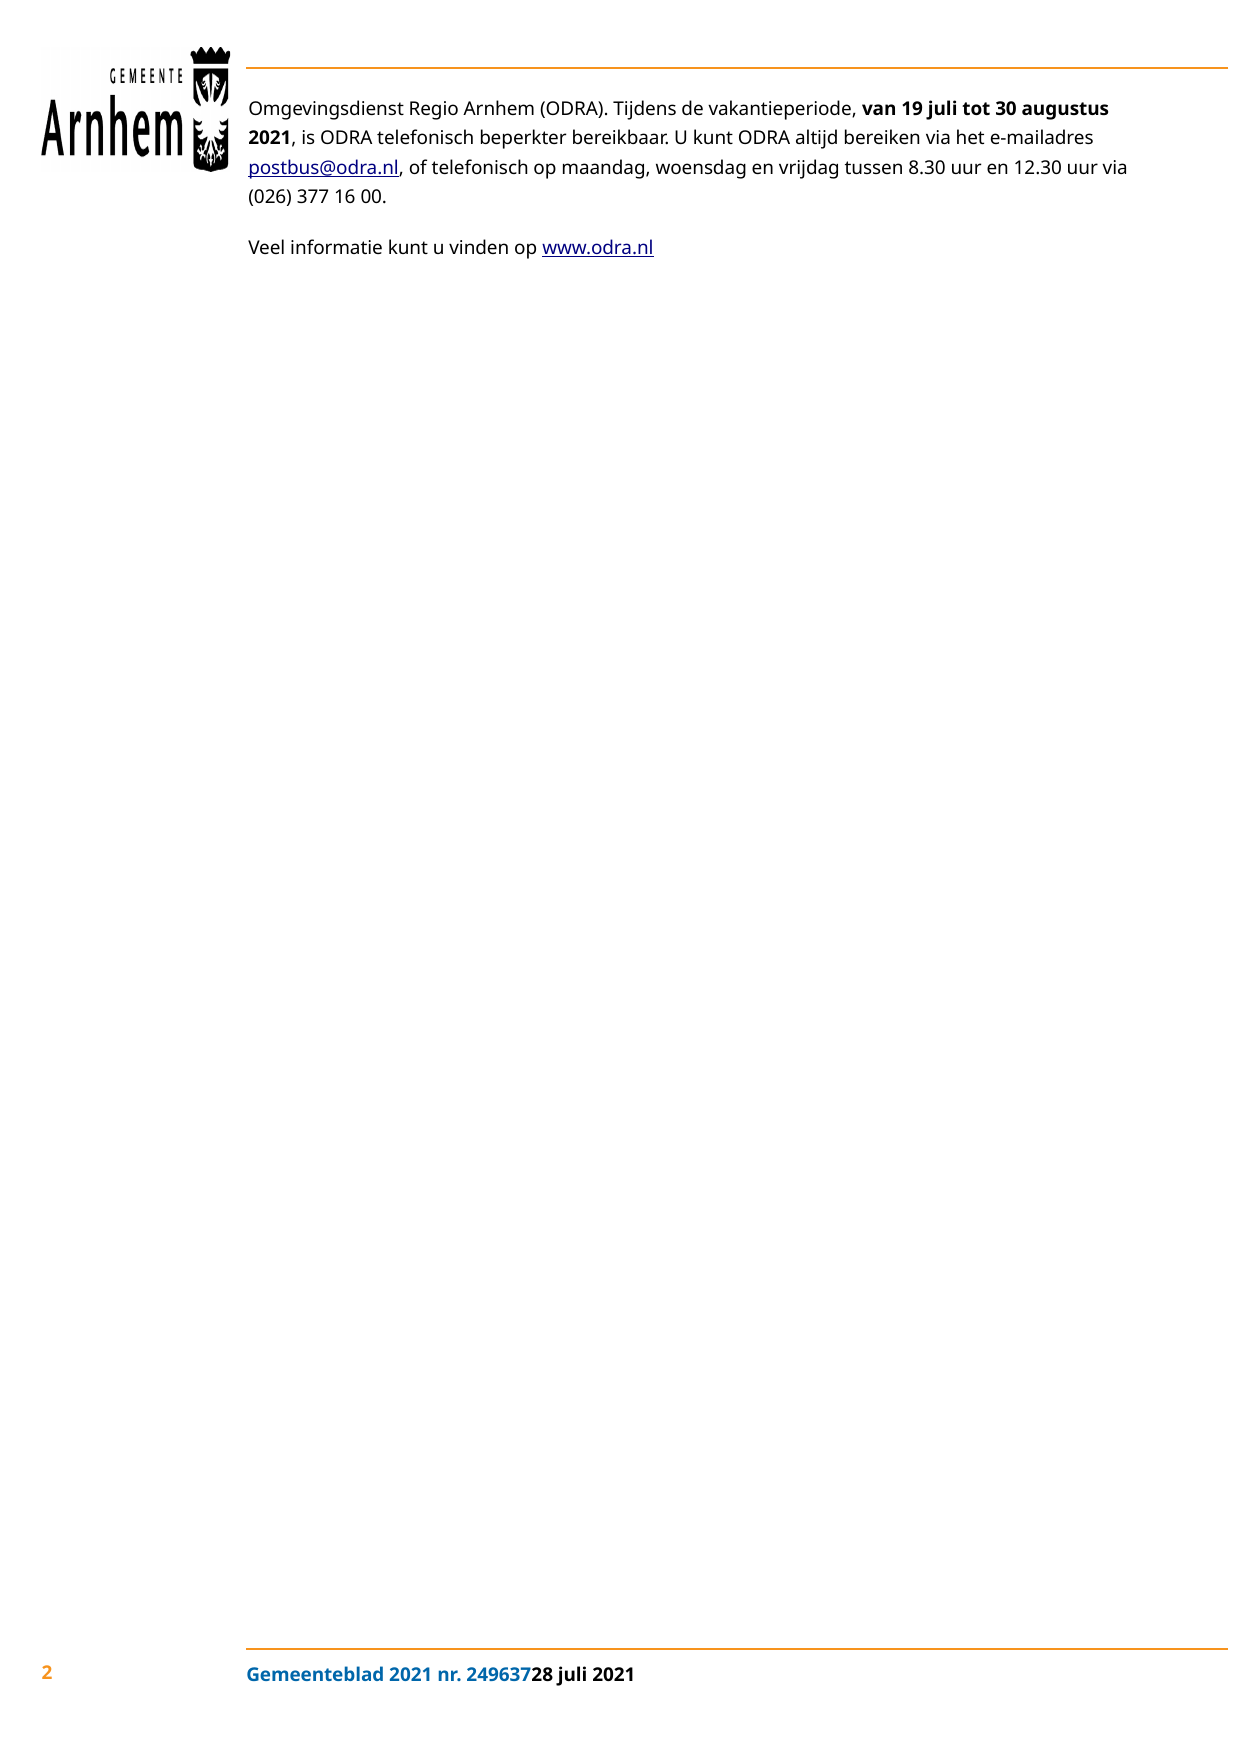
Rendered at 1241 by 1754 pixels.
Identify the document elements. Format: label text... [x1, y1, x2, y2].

text Omgevingsdienst Regio Arnhem (ODRA). Tijdens de vakantieperiode, van 19 juli tot 30 augustus 2021, is ODRA telefonisch beperkter bereikbaar. U kunt ODRA altijd bereiken via het e-mailadres postbus@odra.nl, of telefonisch op maandag, woensdag en vrijdag tussen 8.30 uur en 12.30 uur via (026) 377 16 00. [248, 95, 1152, 209]
picture [41, 47, 231, 172]
text Veel informatie kunt u vinden op www.odra.nl [248, 234, 1152, 260]
